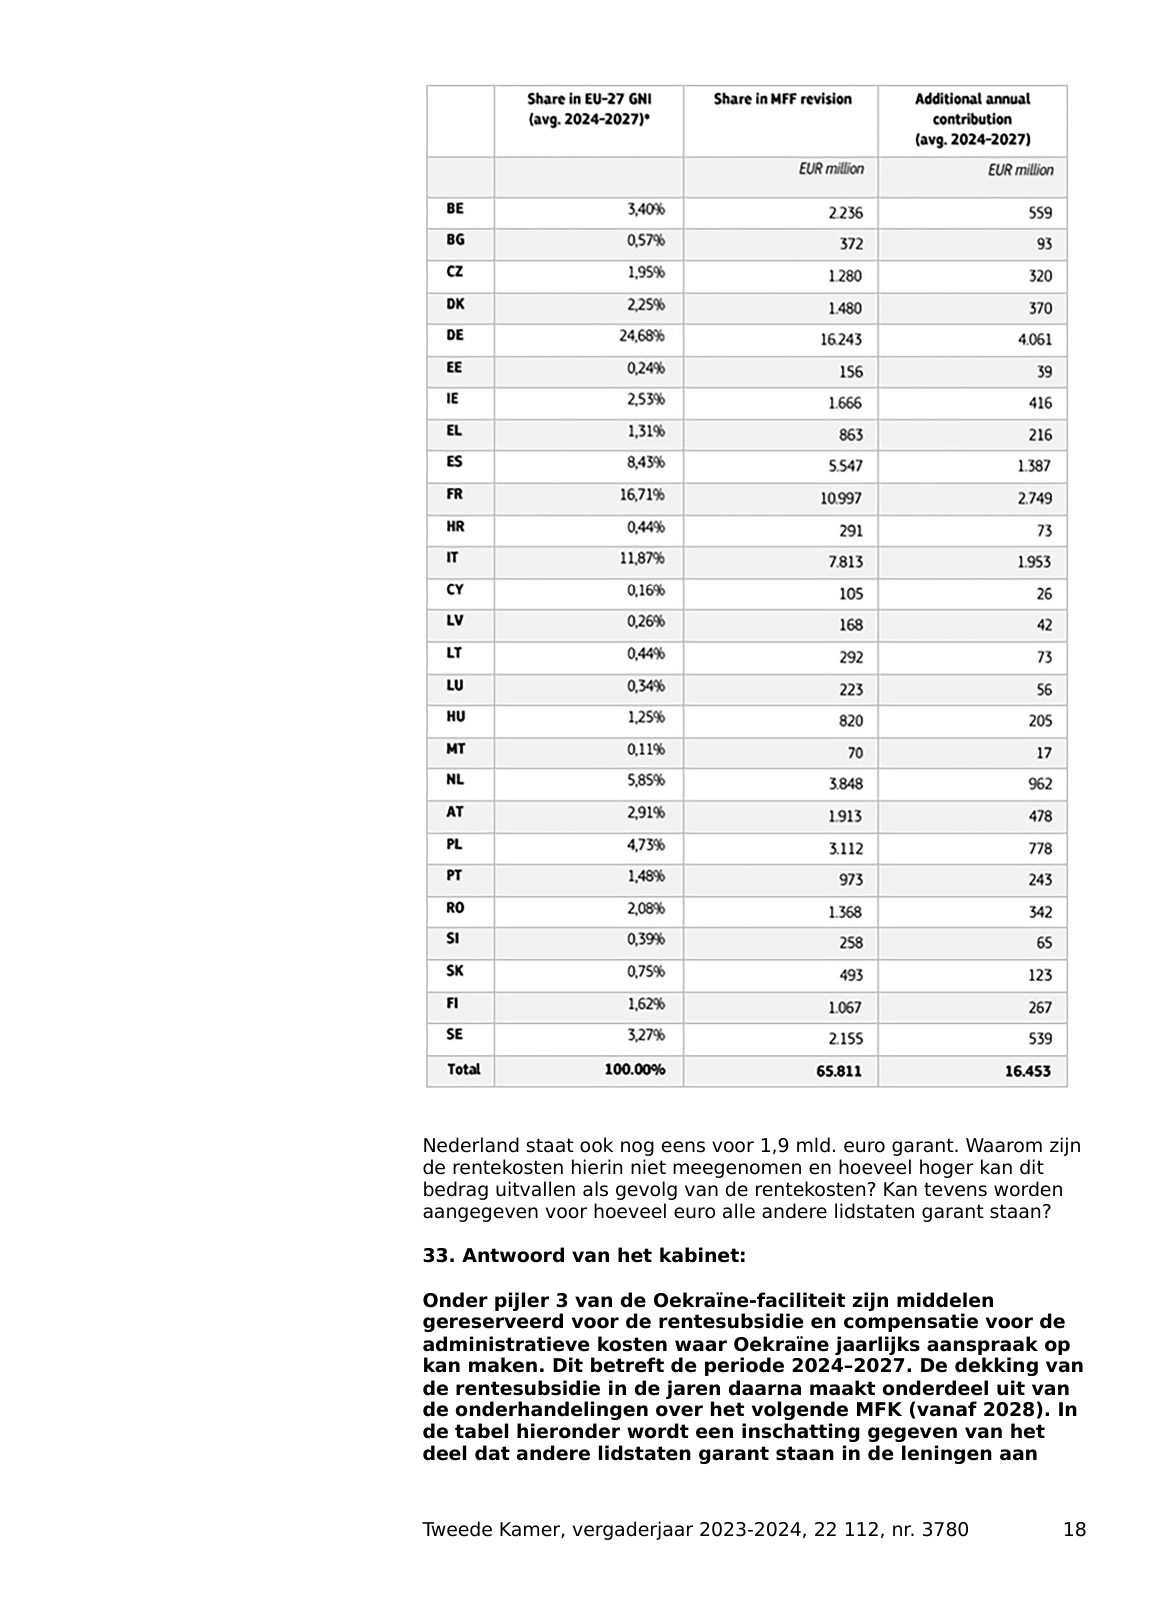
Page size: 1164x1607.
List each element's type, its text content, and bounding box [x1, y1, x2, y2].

subtitle 33. Antwoord van het kabinet: [422, 1245, 1087, 1267]
text Nederland staat ook nog eens voor 1,9 mld. euro garant. Waarom zijn de rentekosten hierin niet meegenomen en hoeveel hoger kan dit bedrag uitvallen als gevolg van de rentekosten? Kan tevens worden aangegeven voor hoeveel euro alle andere lidstaten garant staan? [422, 1135, 1087, 1223]
picture [422, 81, 1072, 1091]
text Onder pijler 3 van de Oekraïne-faciliteit zijn middelen gereserveerd voor de rentesubsidie en compensatie voor de administratieve kosten waar Oekraïne jaarlijks aanspraak op kan maken. Dit betreft de periode 2024–2027. De dekking van de rentesubsidie in de jaren daarna maakt onderdeel uit van de onderhandelingen over het volgende MFK (vanaf 2028). In de tabel hieronder wordt een inschatting gegeven van het deel dat andere lidstaten garant staan in de leningen aan [422, 1289, 1087, 1465]
